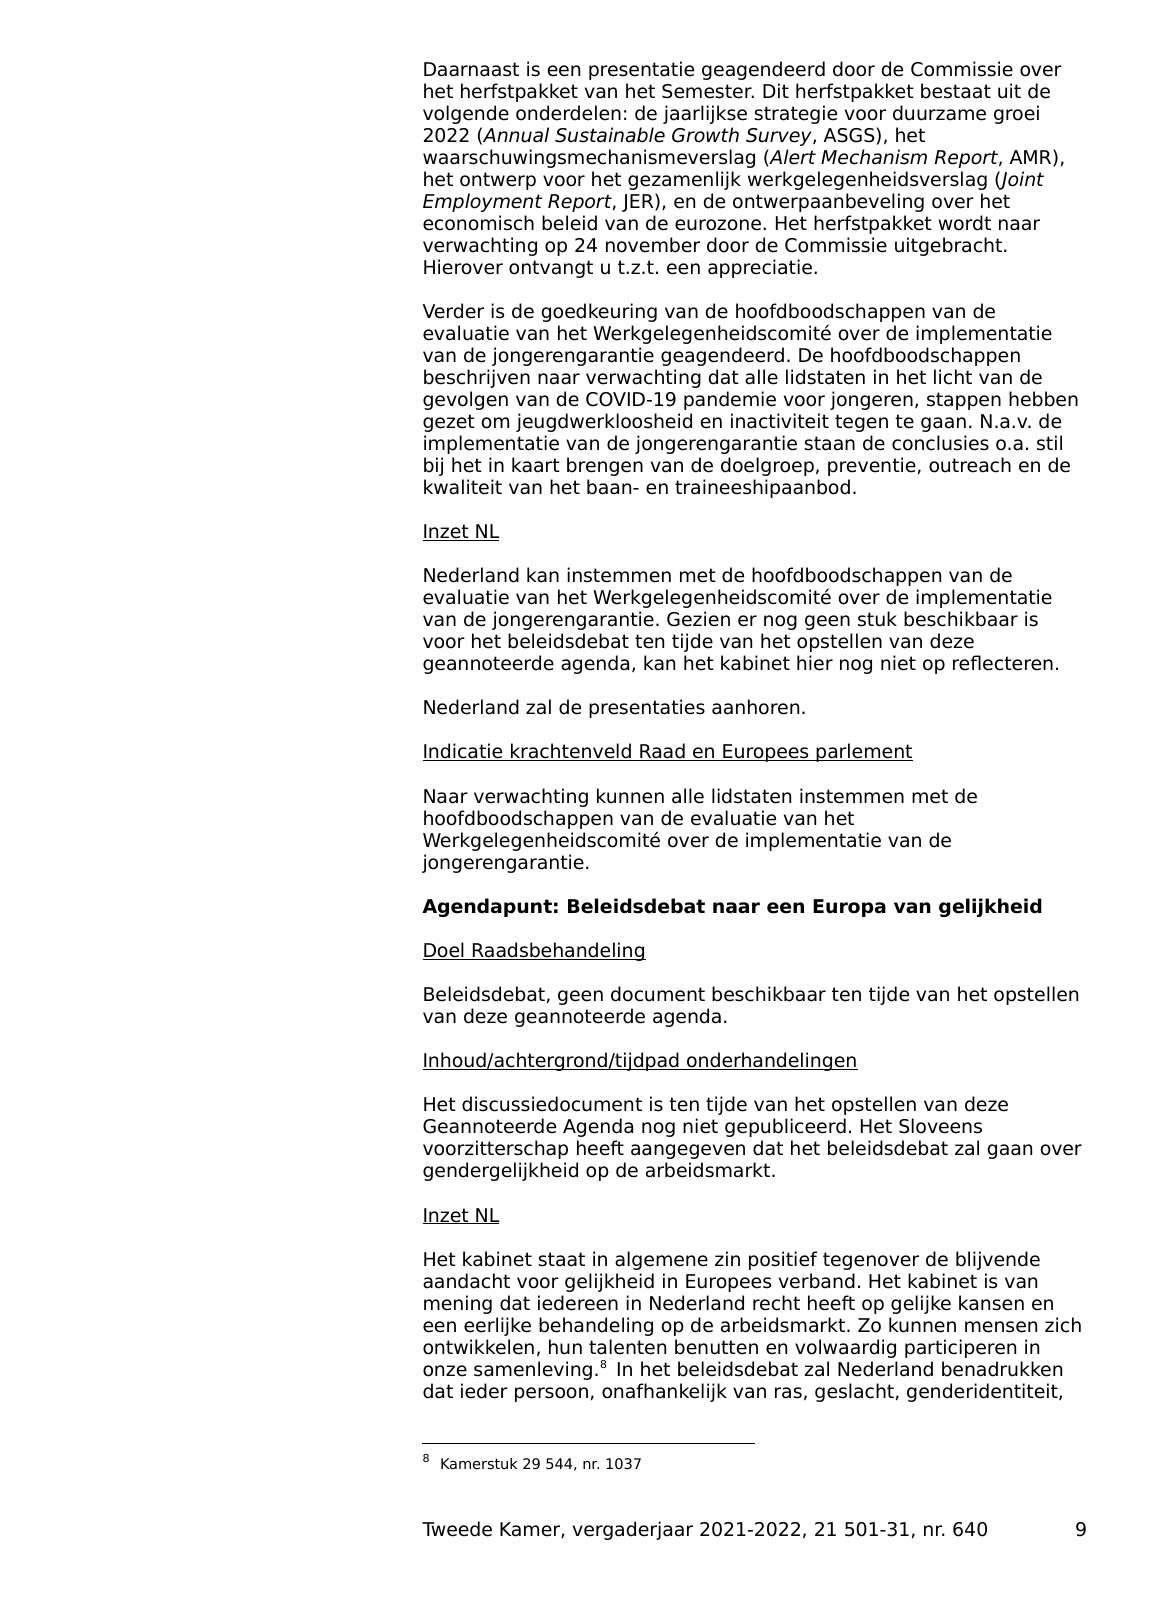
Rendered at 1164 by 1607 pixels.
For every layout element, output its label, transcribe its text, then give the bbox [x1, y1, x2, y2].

text Verder is de goedkeuring van de hoofdboodschappen van de evaluatie van het Werkgelegenheidscomité over de implementatie van de jongerengarantie geagendeerd. De hoofdboodschappen beschrijven naar verwachting dat alle lidstaten in het licht van de gevolgen van de COVID-19 pandemie voor jongeren, stappen hebben gezet om jeugdwerkloosheid en inactiviteit tegen te gaan. N.a.v. de implementatie van de jongerengarantie staan de conclusies o.a. stil bij het in kaart brengen van de doelgroep, preventie, outreach en de kwaliteit van het baan- en traineeshipaanbod. [422, 301, 1087, 499]
subtitle Agendapunt: Beleidsdebat naar een Europa van gelijkheid [422, 896, 1087, 918]
text Naar verwachting kunnen alle lidstaten instemmen met de hoofdboodschappen van de evaluatie van het Werkgelegenheidscomité over de implementatie van de jongerengarantie. [422, 786, 1087, 873]
subtitle Inzet NL [422, 1204, 1087, 1226]
subtitle Inhoud/achtergrond/tijdpad onderhandelingen [422, 1050, 1087, 1072]
text Beleidsdebat, geen document beschikbaar ten tijde van het opstellen van deze geannoteerde agenda. [422, 984, 1087, 1028]
subtitle Inzet NL [422, 521, 1087, 543]
text Kamerstuk 29 544, nr. 1037 [422, 1452, 1087, 1474]
subtitle Doel Raadsbehandeling [422, 940, 1087, 962]
text Daarnaast is een presentatie geagendeerd door de Commissie over het herfstpakket van het Semester. Dit herfstpakket bestaat uit de volgende onderdelen: de jaarlijkse strategie voor duurzame groei 2022 (Annual Sustainable Growth Survey, ASGS), het waarschuwingsmechanismeverslag (Alert Mechanism Report, AMR), het ontwerp voor het gezamenlijk werkgelegenheidsverslag (Joint Employment Report, JER), en de ontwerpaanbeveling over het economisch beleid van de eurozone. Het herfstpakket wordt naar verwachting op 24 november door de Commissie uitgebracht. Hierover ontvangt u t.z.t. een appreciatie. [422, 59, 1087, 279]
text Het discussiedocument is ten tijde van het opstellen van deze Geannoteerde Agenda nog niet gepubliceerd. Het Sloveens voorzitterschap heeft aangegeven dat het beleidsdebat zal gaan over gendergelijkheid op de arbeidsmarkt. [422, 1094, 1087, 1182]
text Nederland kan instemmen met de hoofdboodschappen van de evaluatie van het Werkgelegenheidscomité over de implementatie van de jongerengarantie. Gezien er nog geen stuk beschikbaar is voor het beleidsdebat ten tijde van het opstellen van deze geannoteerde agenda, kan het kabinet hier nog niet op reflecteren. [422, 565, 1087, 675]
text Nederland zal de presentaties aanhoren. [422, 697, 1087, 719]
text Het kabinet staat in algemene zin positief tegenover de blijvende aandacht voor gelijkheid in Europees verband. Het kabinet is van mening dat iedereen in Nederland recht heeft op gelijke kansen en een eerlijke behandeling op de arbeidsmarkt. Zo kunnen mensen zich ontwikkelen, hun talenten benutten en volwaardig participeren in onze samenleving. In het beleidsdebat zal Nederland benadrukken dat ieder persoon, onafhankelijk van ras, geslacht, genderidentiteit, [422, 1249, 1087, 1402]
subtitle Indicatie krachtenveld Raad en Europees parlement [422, 741, 1087, 763]
